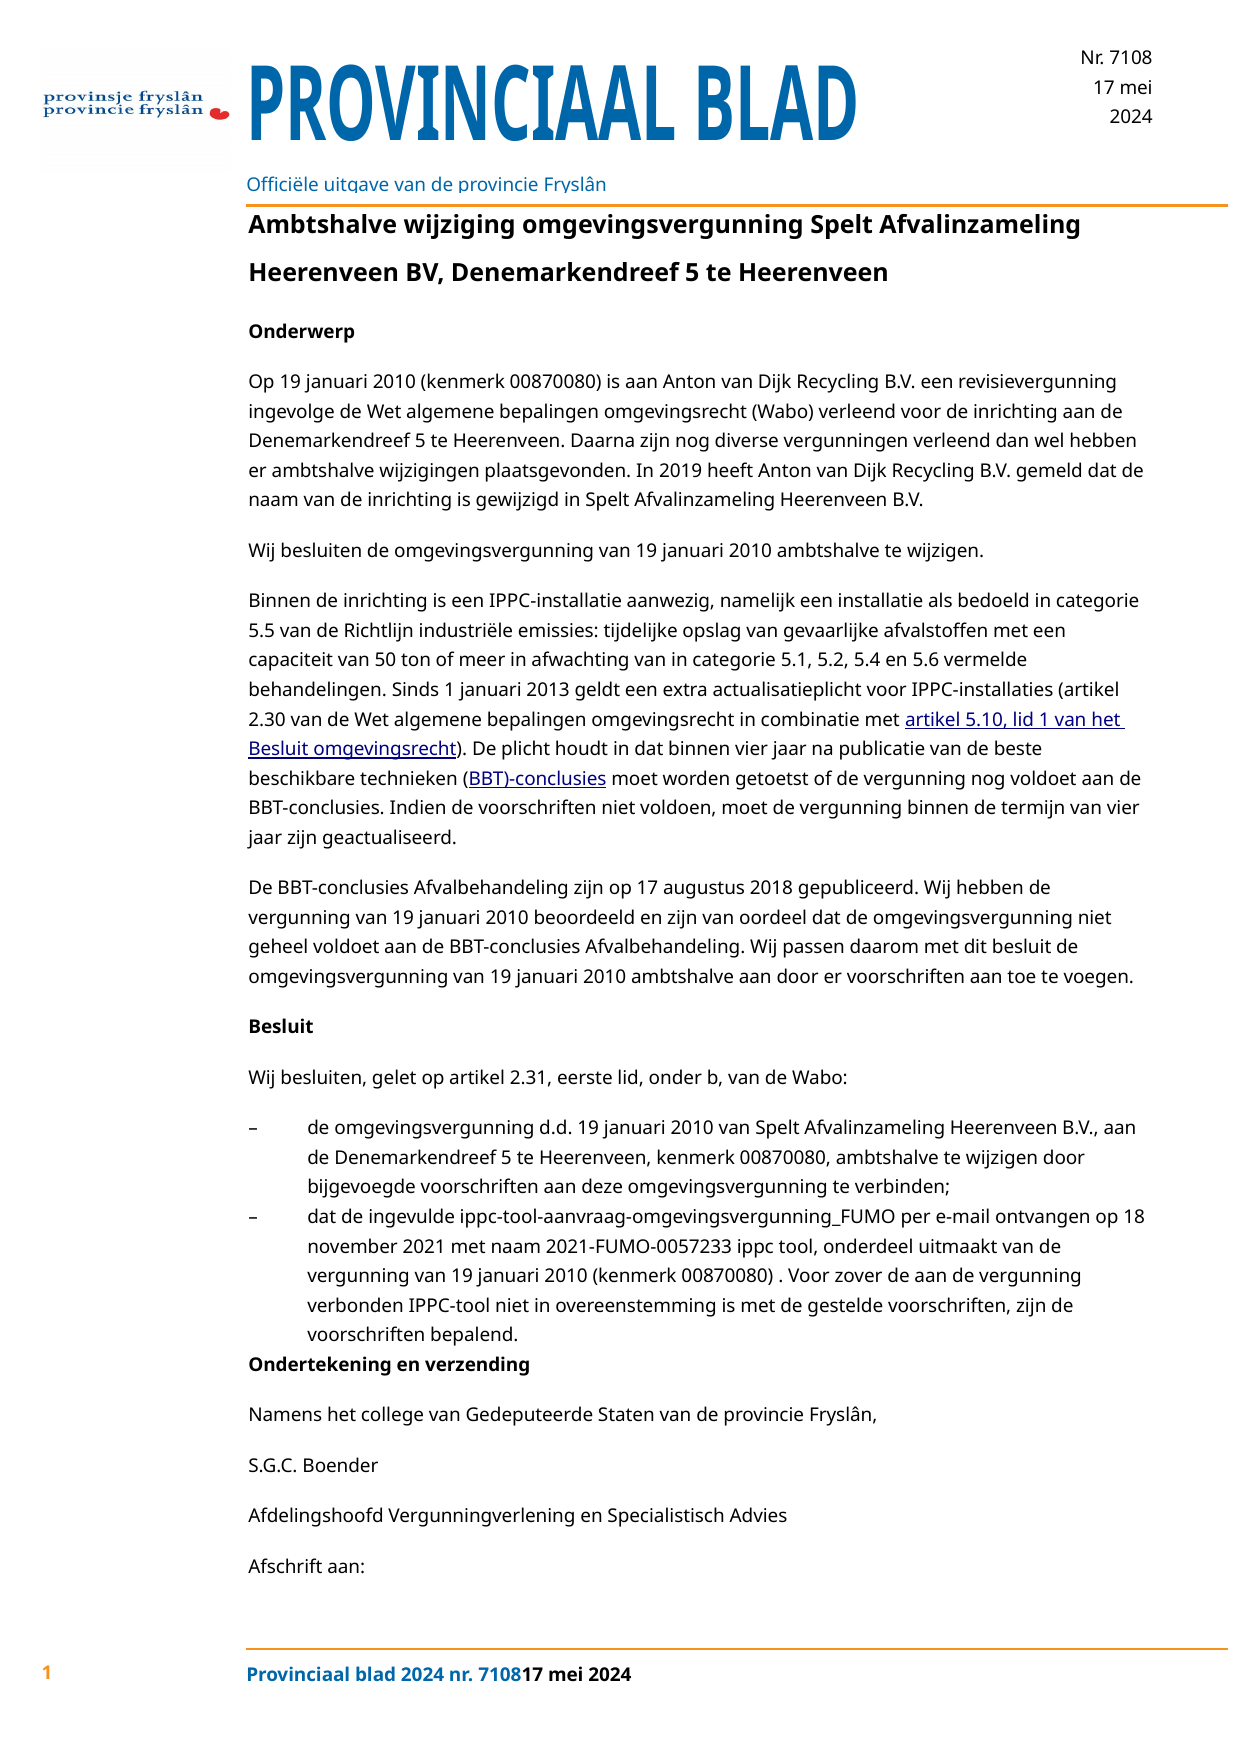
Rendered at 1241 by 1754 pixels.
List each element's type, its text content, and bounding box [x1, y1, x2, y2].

text Onderwerp [248, 318, 1152, 344]
list dat de ingevulde ippc-tool-aanvraag-omgevingsvergunning_FUMO per e-mail ontvangen op 18 november 2021 met naam 2021-FUMO-0057233 ippc tool, onderdeel uitmaakt van de vergunning van 19 januari 2010 (kenmerk 00870080) . Voor zover de aan de vergunning verbonden IPPC-tool niet in overeenstemming is met de gestelde voorschriften, zijn de voorschriften bepalend. [248, 1203, 1152, 1347]
text Binnen de inrichting is een IPPC-installatie aanwezig, namelijk een installatie als bedoeld in categorie 5.5 van de Richtlijn industriële emissies: tijdelijke opslag van gevaarlijke afvalstoffen met een capaciteit van 50 ton of meer in afwachting van in categorie 5.1, 5.2, 5.4 en 5.6 vermelde behandelingen. Sinds 1 januari 2013 geldt een extra actualisatieplicht voor IPPC-installaties (artikel 2.30 van de Wet algemene bepalingen omgevingsrecht in combinatie met artikel 5.10, lid 1 van het Besluit omgevingsrecht). De plicht houdt in dat binnen vier jaar na publicatie van de beste beschikbare technieken (BBT)-conclusies moet worden getoetst of de vergunning nog voldoet aan de BBT-conclusies. Indien de voorschriften niet voldoen, moet de vergunning binnen de termijn van vier jaar zijn geactualiseerd. [248, 587, 1152, 850]
text Op 19 januari 2010 (kenmerk 00870080) is aan Anton van Dijk Recycling B.V. een revisievergunning ingevolge de Wet algemene bepalingen omgevingsrecht (Wabo) verleend voor de inrichting aan de Denemarkendreef 5 te Heerenveen. Daarna zijn nog diverse vergunningen verleend dan wel hebben er ambtshalve wijzigingen plaatsgevonden. In 2019 heeft Anton van Dijk Recycling B.V. gemeld dat de naam van de inrichting is gewijzigd in Spelt Afvalinzameling Heerenveen B.V. [248, 368, 1152, 512]
text Besluit [248, 1014, 1152, 1039]
text Ambtshalve wijziging omgevingsvergunning Spelt Afvalinzameling Heerenveen BV, Denemarkendreef 5 te Heerenveen [248, 207, 1152, 288]
text Wij besluiten, gelet op artikel 2.31, eerste lid, onder b, van de Wabo: [248, 1064, 1152, 1090]
text Afschrift aan: [248, 1553, 1152, 1579]
picture [41, 47, 231, 172]
text De BBT-conclusies Afvalbehandeling zijn op 17 augustus 2018 gepubliceerd. Wij hebben de vergunning van 19 januari 2010 beoordeeld en zijn van oordeel dat de omgevingsvergunning niet geheel voldoet aan de BBT-conclusies Afvalbehandeling. Wij passen daarom met dit besluit de omgevingsvergunning van 19 januari 2010 ambtshalve aan door er voorschriften aan toe te voegen. [248, 874, 1152, 989]
text Wij besluiten de omgevingsvergunning van 19 januari 2010 ambtshalve te wijzigen. [248, 537, 1152, 563]
text Afdelingshoofd Vergunningverlening en Specialistisch Advies [248, 1502, 1152, 1528]
text S.G.C. Boender [248, 1452, 1152, 1478]
text Namens het college van Gedeputeerde Staten van de provincie Fryslân, [248, 1402, 1152, 1427]
text Ondertekening en verzending [248, 1351, 1152, 1377]
list de omgevingsvergunning d.d. 19 januari 2010 van Spelt Afvalinzameling Heerenveen B.V., aan de Denemarkendreef 5 te Heerenveen, kenmerk 00870080, ambtshalve te wijzigen door bijgevoegde voorschriften aan deze omgevingsvergunning te verbinden; [248, 1114, 1152, 1199]
